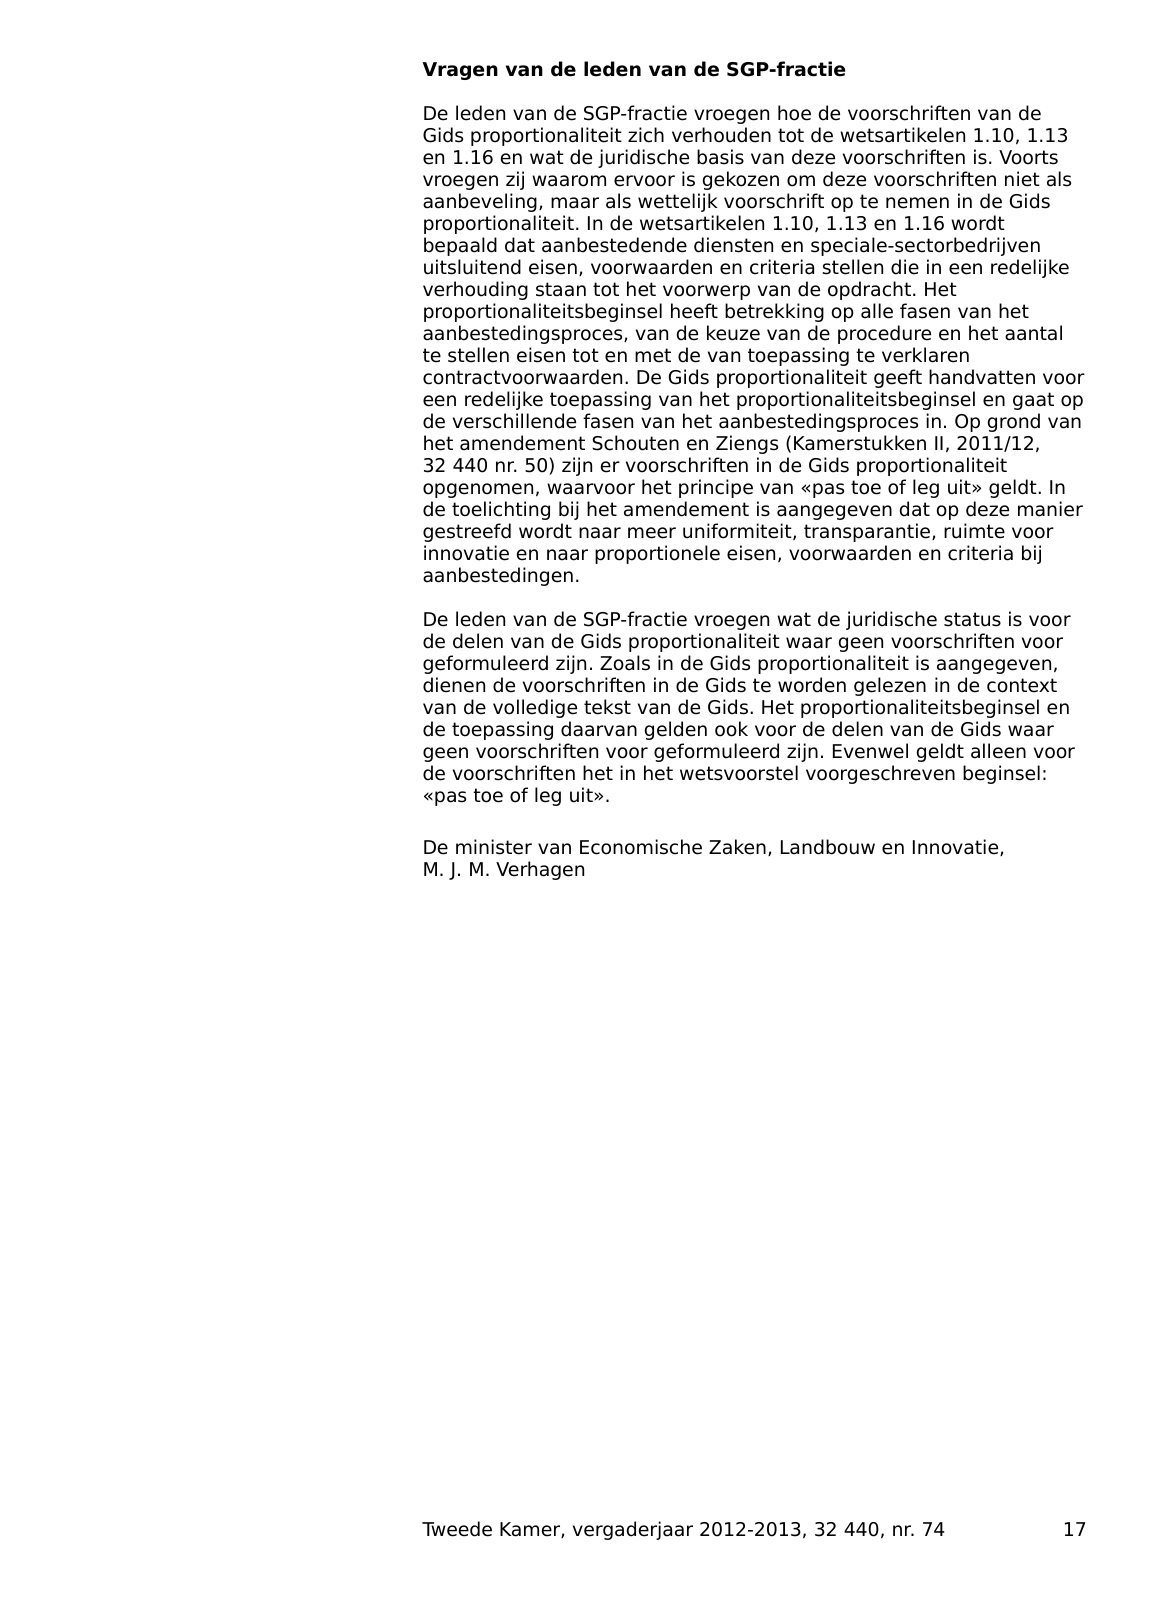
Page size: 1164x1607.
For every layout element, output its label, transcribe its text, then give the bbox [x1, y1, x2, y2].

text De leden van de SGP-fractie vroegen hoe de voorschriften van de Gids proportionaliteit zich verhouden tot de wetsartikelen 1.10, 1.13 en 1.16 en wat de juridische basis van deze voorschriften is. Voorts vroegen zij waarom ervoor is gekozen om deze voorschriften niet als aanbeveling, maar als wettelijk voorschrift op te nemen in de Gids proportionaliteit. In de wetsartikelen 1.10, 1.13 en 1.16 wordt bepaald dat aanbestedende diensten en speciale-sectorbedrijven uitsluitend eisen, voorwaarden en criteria stellen die in een redelijke verhouding staan tot het voorwerp van de opdracht. Het proportionaliteitsbeginsel heeft betrekking op alle fasen van het aanbestedingsproces, van de keuze van de procedure en het aantal te stellen eisen tot en met de van toepassing te verklaren contractvoorwaarden. De Gids proportionaliteit geeft handvatten voor een redelijke toepassing van het proportionaliteitsbeginsel en gaat op de verschillende fasen van het aanbestedingsproces in. Op grond van het amendement Schouten en Ziengs (Kamerstukken II, 2011/12, 32 440 nr. 50) zijn er voorschriften in de Gids proportionaliteit opgenomen, waarvoor het principe van «pas toe of leg uit» geldt. In de toelichting bij het amendement is aangegeven dat op deze manier gestreefd wordt naar meer uniformiteit, transparantie, ruimte voor innovatie en naar proportionele eisen, voorwaarden en criteria bij aanbestedingen. [422, 103, 1087, 587]
text De leden van de SGP-fractie vroegen wat de juridische status is voor de delen van de Gids proportionaliteit waar geen voorschriften voor geformuleerd zijn. Zoals in de Gids proportionaliteit is aangegeven, dienen de voorschriften in de Gids te worden gelezen in de context van de volledige tekst van de Gids. Het proportionaliteitsbeginsel en de toepassing daarvan gelden ook voor de delen van de Gids waar geen voorschriften voor geformuleerd zijn. Evenwel geldt alleen voor de voorschriften het in het wetsvoorstel voorgeschreven beginsel: «pas toe of leg uit». [422, 609, 1087, 807]
subtitle Vragen van de leden van de SGP-fractie [422, 59, 1087, 81]
text De minister van Economische Zaken, Landbouw en Innovatie, M. J. M. Verhagen [422, 837, 1087, 881]
